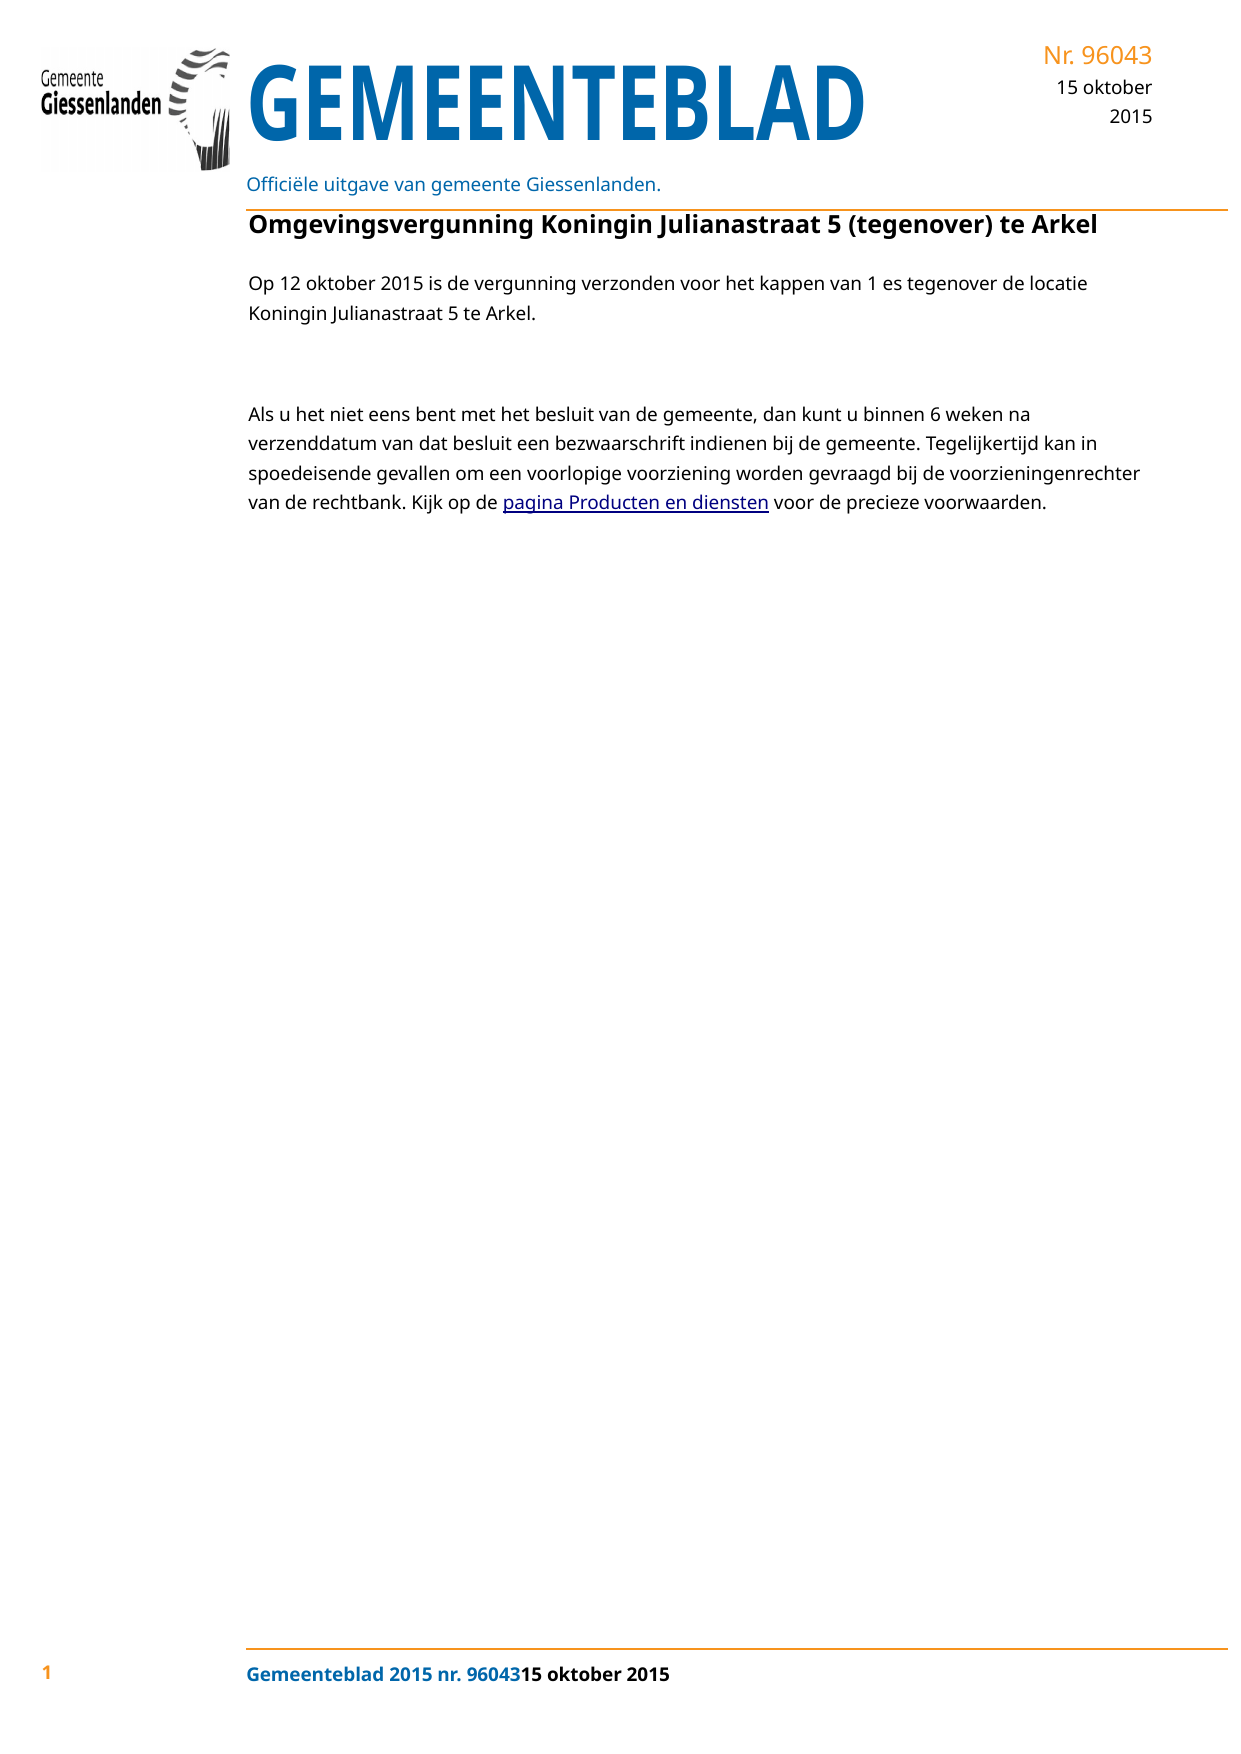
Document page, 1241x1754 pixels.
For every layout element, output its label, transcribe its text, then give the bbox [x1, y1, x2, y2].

picture [41, 47, 231, 172]
text Omgevingsvergunning Koningin Julianastraat 5 (tegenover) te Arkel [248, 211, 1152, 241]
text Op 12 oktober 2015 is de vergunning verzonden voor het kappen van 1 es tegenover de locatie Koningin Julianastraat 5 te Arkel. [248, 270, 1152, 326]
text Als u het niet eens bent met het besluit van de gemeente, dan kunt u binnen 6 weken na verzenddatum van dat besluit een bezwaarschrift indienen bij de gemeente. Tegelijkertijd kan in spoedeisende gevallen om een voorlopige voorziening worden gevraagd bij de voorzieningenrechter van de rechtbank. Kijk op de pagina Producten en diensten voor de precieze voorwaarden. [248, 401, 1152, 515]
